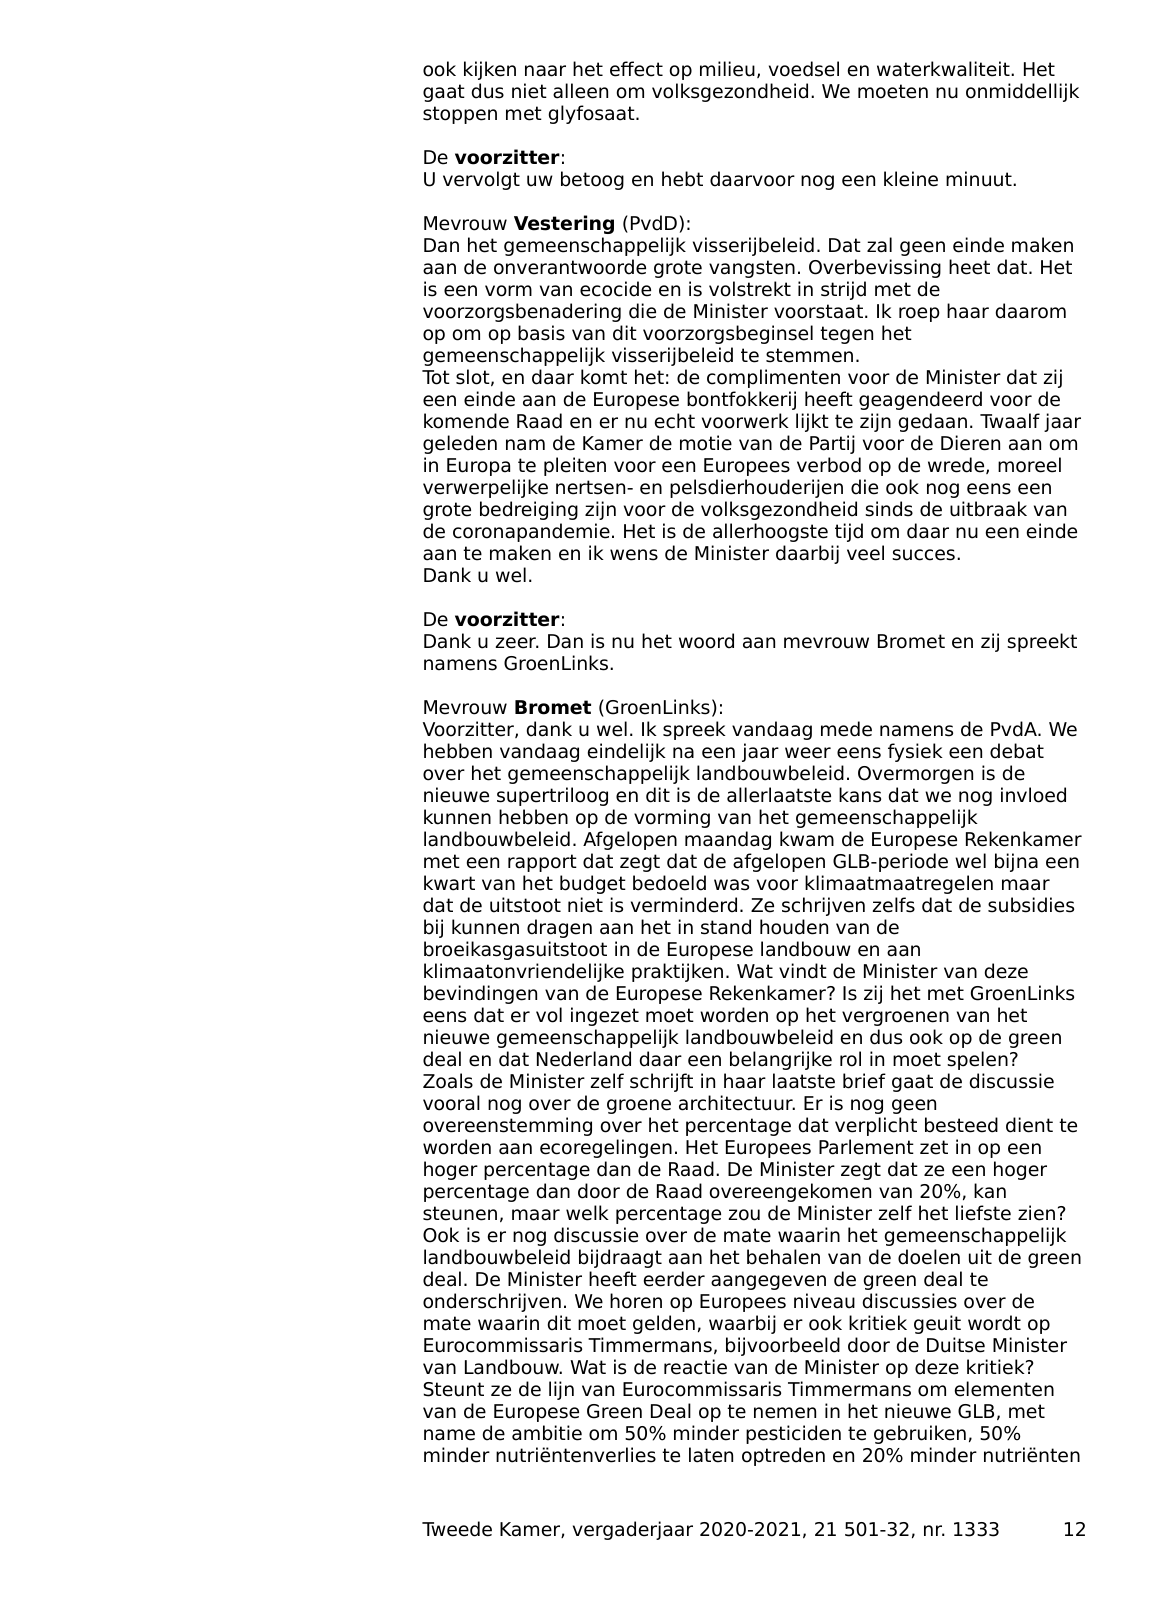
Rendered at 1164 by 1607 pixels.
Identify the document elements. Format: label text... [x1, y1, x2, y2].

text Dank u wel. [422, 565, 1087, 587]
text ook kijken naar het effect op milieu, voedsel en waterkwaliteit. Het gaat dus niet alleen om volksgezondheid. We moeten nu onmiddellijk stoppen met glyfosaat. [422, 59, 1087, 125]
text Dan het gemeenschappelijk visserijbeleid. Dat zal geen einde maken aan de onverantwoorde grote vangsten. Overbevissing heet dat. Het is een vorm van ecocide en is volstrekt in strijd met de voorzorgsbenadering die de Minister voorstaat. Ik roep haar daarom op om op basis van dit voorzorgsbeginsel tegen het gemeenschappelijk visserijbeleid te stemmen. [422, 235, 1087, 367]
text U vervolgt uw betoog en hebt daarvoor nog een kleine minuut. [422, 169, 1087, 191]
text Dank u zeer. Dan is nu het woord aan mevrouw Bromet en zij spreekt namens GroenLinks. [422, 631, 1087, 675]
text Zoals de Minister zelf schrijft in haar laatste brief gaat de discussie vooral nog over de groene architectuur. Er is nog geen overeenstemming over het percentage dat verplicht besteed dient te worden aan ecoregelingen. Het Europees Parlement zet in op een hoger percentage dan de Raad. De Minister zegt dat ze een hoger percentage dan door de Raad overeengekomen van 20%, kan steunen, maar welk percentage zou de Minister zelf het liefste zien? [422, 1071, 1087, 1225]
text Ook is er nog discussie over de mate waarin het gemeenschappelijk landbouwbeleid bijdraagt aan het behalen van de doelen uit de green deal. De Minister heeft eerder aangegeven de green deal te onderschrijven. We horen op Europees niveau discussies over de mate waarin dit moet gelden, waarbij er ook kritiek geuit wordt op Eurocommissaris Timmermans, bijvoorbeeld door de Duitse Minister van Landbouw. Wat is de reactie van de Minister op deze kritiek? Steunt ze de lijn van Eurocommissaris Timmermans om elementen van de Europese Green Deal op te nemen in het nieuwe GLB, met name de ambitie om 50% minder pesticiden te gebruiken, 50% minder nutriëntenverlies te laten optreden en 20% minder nutriënten [422, 1225, 1087, 1467]
text Tot slot, en daar komt het: de complimenten voor de Minister dat zij een einde aan de Europese bontfokkerij heeft geagendeerd voor de komende Raad en er nu echt voorwerk lijkt te zijn gedaan. Twaalf jaar geleden nam de Kamer de motie van de Partij voor de Dieren aan om in Europa te pleiten voor een Europees verbod op de wrede, moreel verwerpelijke nertsen- en pelsdierhouderijen die ook nog eens een grote bedreiging zijn voor de volksgezondheid sinds de uitbraak van de coronapandemie. Het is de allerhoogste tijd om daar nu een einde aan te maken en ik wens de Minister daarbij veel succes. [422, 367, 1087, 565]
text De voorzitter: [422, 147, 1087, 169]
text Mevrouw Vestering (PvdD): [422, 213, 1087, 235]
text Mevrouw Bromet (GroenLinks): [422, 697, 1087, 719]
text Voorzitter, dank u wel. Ik spreek vandaag mede namens de PvdA. We hebben vandaag eindelijk na een jaar weer eens fysiek een debat over het gemeenschappelijk landbouwbeleid. Overmorgen is de nieuwe supertriloog en dit is de allerlaatste kans dat we nog invloed kunnen hebben op de vorming van het gemeenschappelijk landbouwbeleid. Afgelopen maandag kwam de Europese Rekenkamer met een rapport dat zegt dat de afgelopen GLB-periode wel bijna een kwart van het budget bedoeld was voor klimaatmaatregelen maar dat de uitstoot niet is verminderd. Ze schrijven zelfs dat de subsidies bij kunnen dragen aan het in stand houden van de broeikasgasuitstoot in de Europese landbouw en aan klimaatonvriendelijke praktijken. Wat vindt de Minister van deze bevindingen van de Europese Rekenkamer? Is zij het met GroenLinks eens dat er vol ingezet moet worden op het vergroenen van het nieuwe gemeenschappelijk landbouwbeleid en dus ook op de green deal en dat Nederland daar een belangrijke rol in moet spelen? [422, 719, 1087, 1071]
text De voorzitter: [422, 609, 1087, 631]
